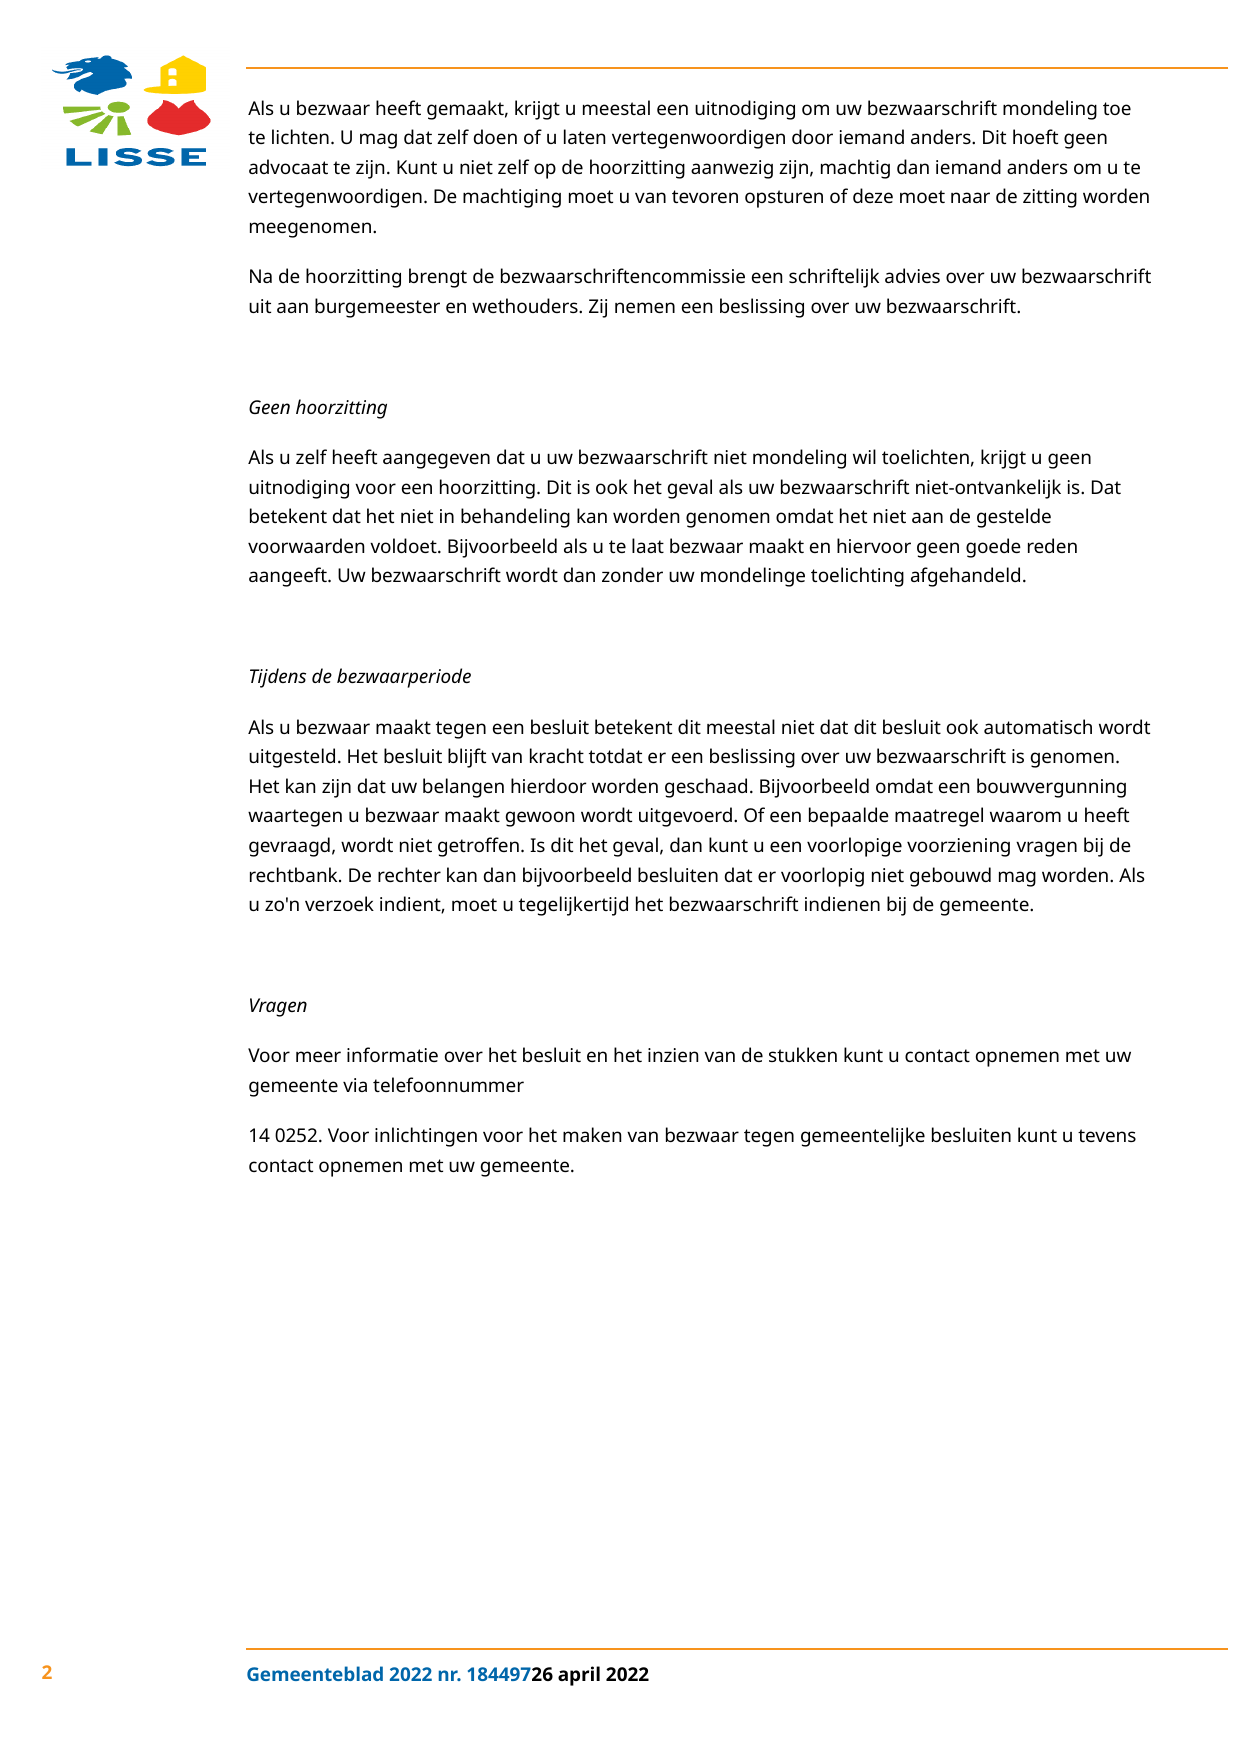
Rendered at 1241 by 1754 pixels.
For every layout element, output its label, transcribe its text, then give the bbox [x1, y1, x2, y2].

text Voor meer informatie over het besluit en het inzien van de stukken kunt u contact opnemen met uw gemeente via telefoonnummer [248, 1043, 1152, 1098]
text Na de hoorzitting brengt de bezwaarschriftencommissie een schriftelijk advies over uw bezwaarschrift uit aan burgemeester en wethouders. Zij nemen een beslissing over uw bezwaarschrift. [248, 263, 1152, 319]
picture [41, 47, 231, 172]
text Als u zelf heeft aangegeven dat u uw bezwaarschrift niet mondeling wil toelichten, krijgt u geen uitnodiging voor een hoorzitting. Dit is ook het geval als uw bezwaarschrift niet-ontvankelijk is. Dat betekent dat het niet in behandeling kan worden genomen omdat het niet aan de gestelde voorwaarden voldoet. Bijvoorbeeld als u te laat bezwaar maakt en hiervoor geen goede reden aangeeft. Uw bezwaarschrift wordt dan zonder uw mondelinge toelichting afgehandeld. [248, 444, 1152, 588]
text Vragen [248, 992, 1152, 1018]
text Geen hoorzitting [248, 394, 1152, 420]
text Als u bezwaar maakt tegen een besluit betekent dit meestal niet dat dit besluit ook automatisch wordt uitgesteld. Het besluit blijft van kracht totdat er een beslissing over uw bezwaarschrift is genomen. Het kan zijn dat uw belangen hierdoor worden geschaad. Bijvoorbeeld omdat een bouwvergunning waartegen u bezwaar maakt gewoon wordt uitgevoerd. Of een bepaalde maatregel waarom u heeft gevraagd, wordt niet getroffen. Is dit het geval, dan kunt u een voorlopige voorziening vragen bij de rechtbank. De rechter kan dan bijvoorbeeld besluiten dat er voorlopig niet gebouwd mag worden. Als u zo'n verzoek indient, moet u tegelijkertijd het bezwaarschrift indienen bij de gemeente. [248, 714, 1152, 917]
text Als u bezwaar heeft gemaakt, krijgt u meestal een uitnodiging om uw bezwaarschrift mondeling toe te lichten. U mag dat zelf doen of u laten vertegenwoordigen door iemand anders. Dit hoeft geen advocaat te zijn. Kunt u niet zelf op de hoorzitting aanwezig zijn, machtig dan iemand anders om u te vertegenwoordigen. De machtiging moet u van tevoren opsturen of deze moet naar de zitting worden meegenomen. [248, 95, 1152, 239]
text 14 0252. Voor inlichtingen voor het maken van bezwaar tegen gemeentelijke besluiten kunt u tevens contact opnemen met uw gemeente. [248, 1123, 1152, 1178]
text Tijdens de bezwaarperiode [248, 663, 1152, 689]
